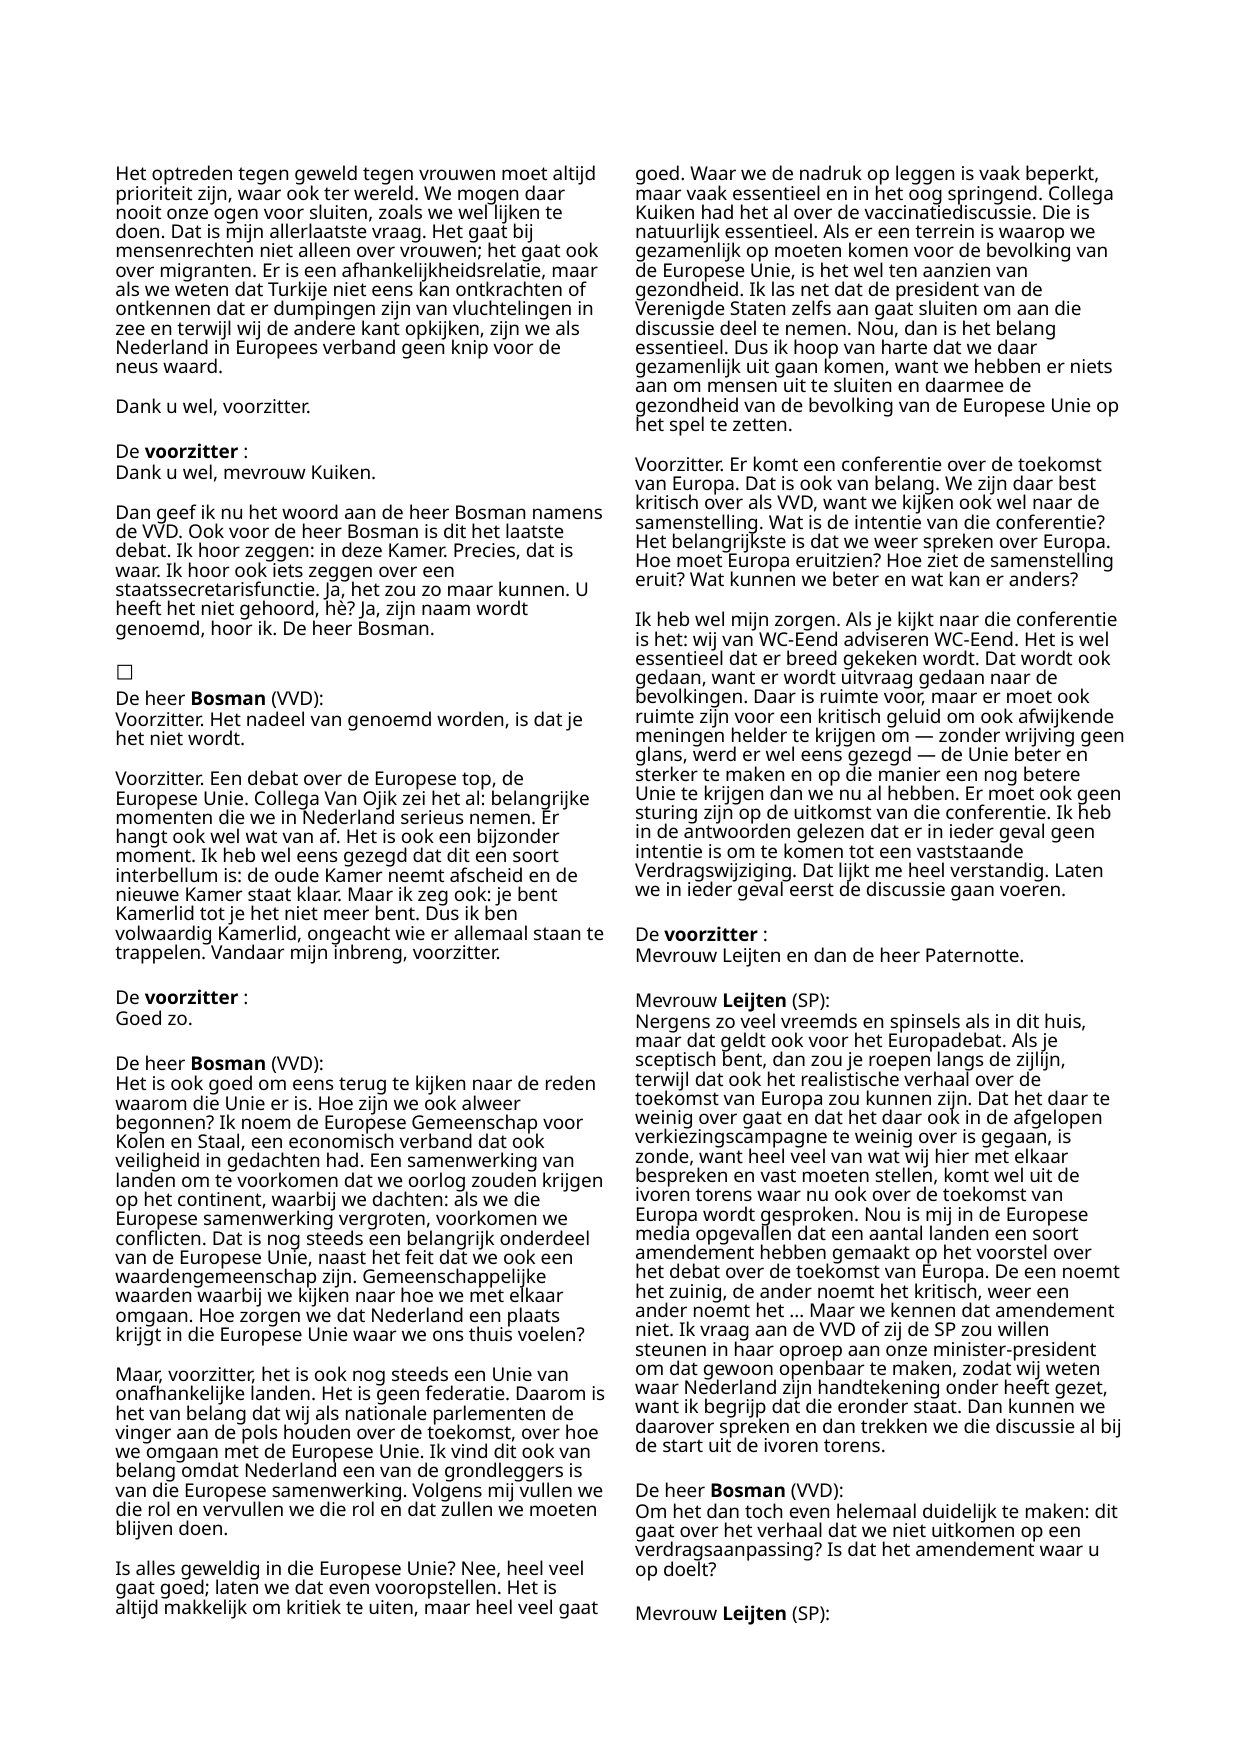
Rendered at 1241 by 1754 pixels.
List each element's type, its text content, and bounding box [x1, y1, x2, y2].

text Om het dan toch even helemaal duidelijk te maken: dit gaat over het verhaal dat we niet uitkomen op een verdragsaanpassing? Is dat het amendement waar u op doelt? [635, 1503, 1125, 1580]
text De voorzitter : [115, 984, 605, 1009]
text De heer Bosman (VVD): [115, 685, 605, 711]
text Voorzitter. Een debat over de Europese top, de Europese Unie. Collega Van Ojik zei het al: belangrijke momenten die we in Nederland serieus nemen. Er hangt ook wel wat van af. Het is ook een bijzonder moment. Ik heb wel eens gezegd dat dit een soort interbellum is: de oude Kamer neemt afscheid en de nieuwe Kamer staat klaar. Maar ik zeg ook: je bent Kamerlid tot je het niet meer bent. Dus ik ben volwaardig Kamerlid, ongeacht wie er allemaal staan te trappelen. Vandaar mijn inbreng, voorzitter. [115, 770, 605, 963]
text Dan geef ik nu het woord aan de heer Bosman namens de VVD. Ook voor de heer Bosman is dit het laatste debat. Ik hoor zeggen: in deze Kamer. Precies, dat is waar. Ik hoor ook iets zeggen over een staatssecretarisfunctie. Ja, het zou zo maar kunnen. U heeft het niet gehoord, hè? Ja, zijn naam wordt genoemd, hoor ik. De heer Bosman. [115, 504, 605, 639]
text Dank u wel, mevrouw Kuiken. [115, 464, 605, 483]
text goed. Waar we de nadruk op leggen is vaak beperkt, maar vaak essentieel en in het oog springend. Collega Kuiken had het al over de vaccinatiediscussie. Die is natuurlijk essentieel. Als er een terrein is waarop we gezamenlijk op moeten komen voor de bevolking van de Europese Unie, is het wel ten aanzien van gezondheid. Ik las net dat de president van de Verenigde Staten zelfs aan gaat sluiten om aan die discussie deel te nemen. Nou, dan is het belang essentieel. Dus ik hoop van harte dat we daar gezamenlijk uit gaan komen, want we hebben er niets aan om mensen uit te sluiten en daarmee de gezondheid van de bevolking van de Europese Unie op het spel te zetten. [635, 165, 1125, 435]
text Voorzitter. Er komt een conferentie over de toekomst van Europa. Dat is ook van belang. We zijn daar best kritisch over als VVD, want we kijken ook wel naar de samenstelling. Wat is de intentie van die conferentie? Het belangrijkste is dat we weer spreken over Europa. Hoe moet Europa eruitzien? Hoe ziet de samenstelling eruit? Wat kunnen we beter en wat kan er anders? [635, 456, 1125, 591]
text Voorzitter. Het nadeel van genoemd worden, is dat je het niet wordt. [115, 711, 605, 749]
text Dank u wel, voorzitter. [115, 398, 605, 417]
text Mevrouw Leijten (SP): [635, 1601, 1125, 1626]
text ⬜ [115, 659, 605, 685]
text Het optreden tegen geweld tegen vrouwen moet altijd prioriteit zijn, waar ook ter wereld. We mogen daar nooit onze ogen voor sluiten, zoals we wel lijken te doen. Dat is mijn allerlaatste vraag. Het gaat bij mensenrechten niet alleen over vrouwen; het gaat ook over migranten. Er is een afhankelijkheidsrelatie, maar als we weten dat Turkije niet eens kan ontkrachten of ontkennen dat er dumpingen zijn van vluchtelingen in zee en terwijl wij de andere kant opkijken, zijn we als Nederland in Europees verband geen knip voor de neus waard. [115, 165, 605, 377]
text De heer Bosman (VVD): [115, 1050, 605, 1075]
text Mevrouw Leijten (SP): [635, 987, 1125, 1013]
text De voorzitter : [115, 438, 605, 464]
text Is alles geweldig in die Europese Unie? Nee, heel veel gaat goed; laten we dat even vooropstellen. Het is altijd makkelijk om kritiek te uiten, maar heel veel gaat [115, 1560, 605, 1618]
text Nergens zo veel vreemds en spinsels als in dit huis, maar dat geldt ook voor het Europadebat. Als je sceptisch bent, dan zou je roepen langs de zijlijn, terwijl dat ook het realistische verhaal over de toekomst van Europa zou kunnen zijn. Dat het daar te weinig over gaat en dat het daar ook in de afgelopen verkiezingscampagne te weinig over is gegaan, is zonde, want heel veel van wat wij hier met elkaar bespreken en vast moeten stellen, komt wel uit de ivoren torens waar nu ook over de toekomst van Europa wordt gesproken. Nou is mij in de Europese media opgevallen dat een aantal landen een soort amendement hebben gemaakt op het voorstel over het debat over de toekomst van Europa. De een noemt het zuinig, de ander noemt het kritisch, weer een ander noemt het … Maar we kennen dat amendement niet. Ik vraag aan de VVD of zij de SP zou willen steunen in haar oproep aan onze minister-president om dat gewoon openbaar te maken, zodat wij weten waar Nederland zijn handtekening onder heeft gezet, want ik begrijp dat die eronder staat. Dan kunnen we daarover spreken en dan trekken we die discussie al bij de start uit de ivoren torens. [635, 1013, 1125, 1456]
text De heer Bosman (VVD): [635, 1477, 1125, 1503]
text Mevrouw Leijten en dan de heer Paternotte. [635, 947, 1125, 966]
text Ik heb wel mijn zorgen. Als je kijkt naar die conferentie is het: wij van WC-Eend adviseren WC-Eend. Het is wel essentieel dat er breed gekeken wordt. Dat wordt ook gedaan, want er wordt uitvraag gedaan naar de bevolkingen. Daar is ruimte voor, maar er moet ook ruimte zijn voor een kritisch geluid om ook afwijkende meningen helder te krijgen om — zonder wrijving geen glans, werd er wel eens gezegd — de Unie beter en sterker te maken en op die manier een nog betere Unie te krijgen dan we nu al hebben. Er moet ook geen sturing zijn op de uitkomst van die conferentie. Ik heb in de antwoorden gelezen dat er in ieder geval geen intentie is om te komen tot een vaststaande Verdragswijziging. Dat lijkt me heel verstandig. Laten we in ieder geval eerst de discussie gaan voeren. [635, 611, 1125, 901]
text De voorzitter : [635, 921, 1125, 947]
text Het is ook goed om eens terug te kijken naar de reden waarom die Unie er is. Hoe zijn we ook alweer begonnen? Ik noem de Europese Gemeenschap voor Kolen en Staal, een economisch verband dat ook veiligheid in gedachten had. Een samenwerking van landen om te voorkomen dat we oorlog zouden krijgen op het continent, waarbij we dachten: als we die Europese samenwerking vergroten, voorkomen we conflicten. Dat is nog steeds een belangrijk onderdeel van de Europese Unie, naast het feit dat we ook een waardengemeenschap zijn. Gemeenschappelijke waarden waarbij we kijken naar hoe we met elkaar omgaan. Hoe zorgen we dat Nederland een plaats krijgt in die Europese Unie waar we ons thuis voelen? [115, 1075, 605, 1345]
text Maar, voorzitter, het is ook nog steeds een Unie van onafhankelijke landen. Het is geen federatie. Daarom is het van belang dat wij als nationale parlementen de vinger aan de pols houden over de toekomst, over hoe we omgaan met de Europese Unie. Ik vind dit ook van belang omdat Nederland een van de grondleggers is van die Europese samenwerking. Volgens mij vullen we die rol en vervullen we die rol en dat zullen we moeten blijven doen. [115, 1366, 605, 1539]
text Goed zo. [115, 1009, 605, 1029]
